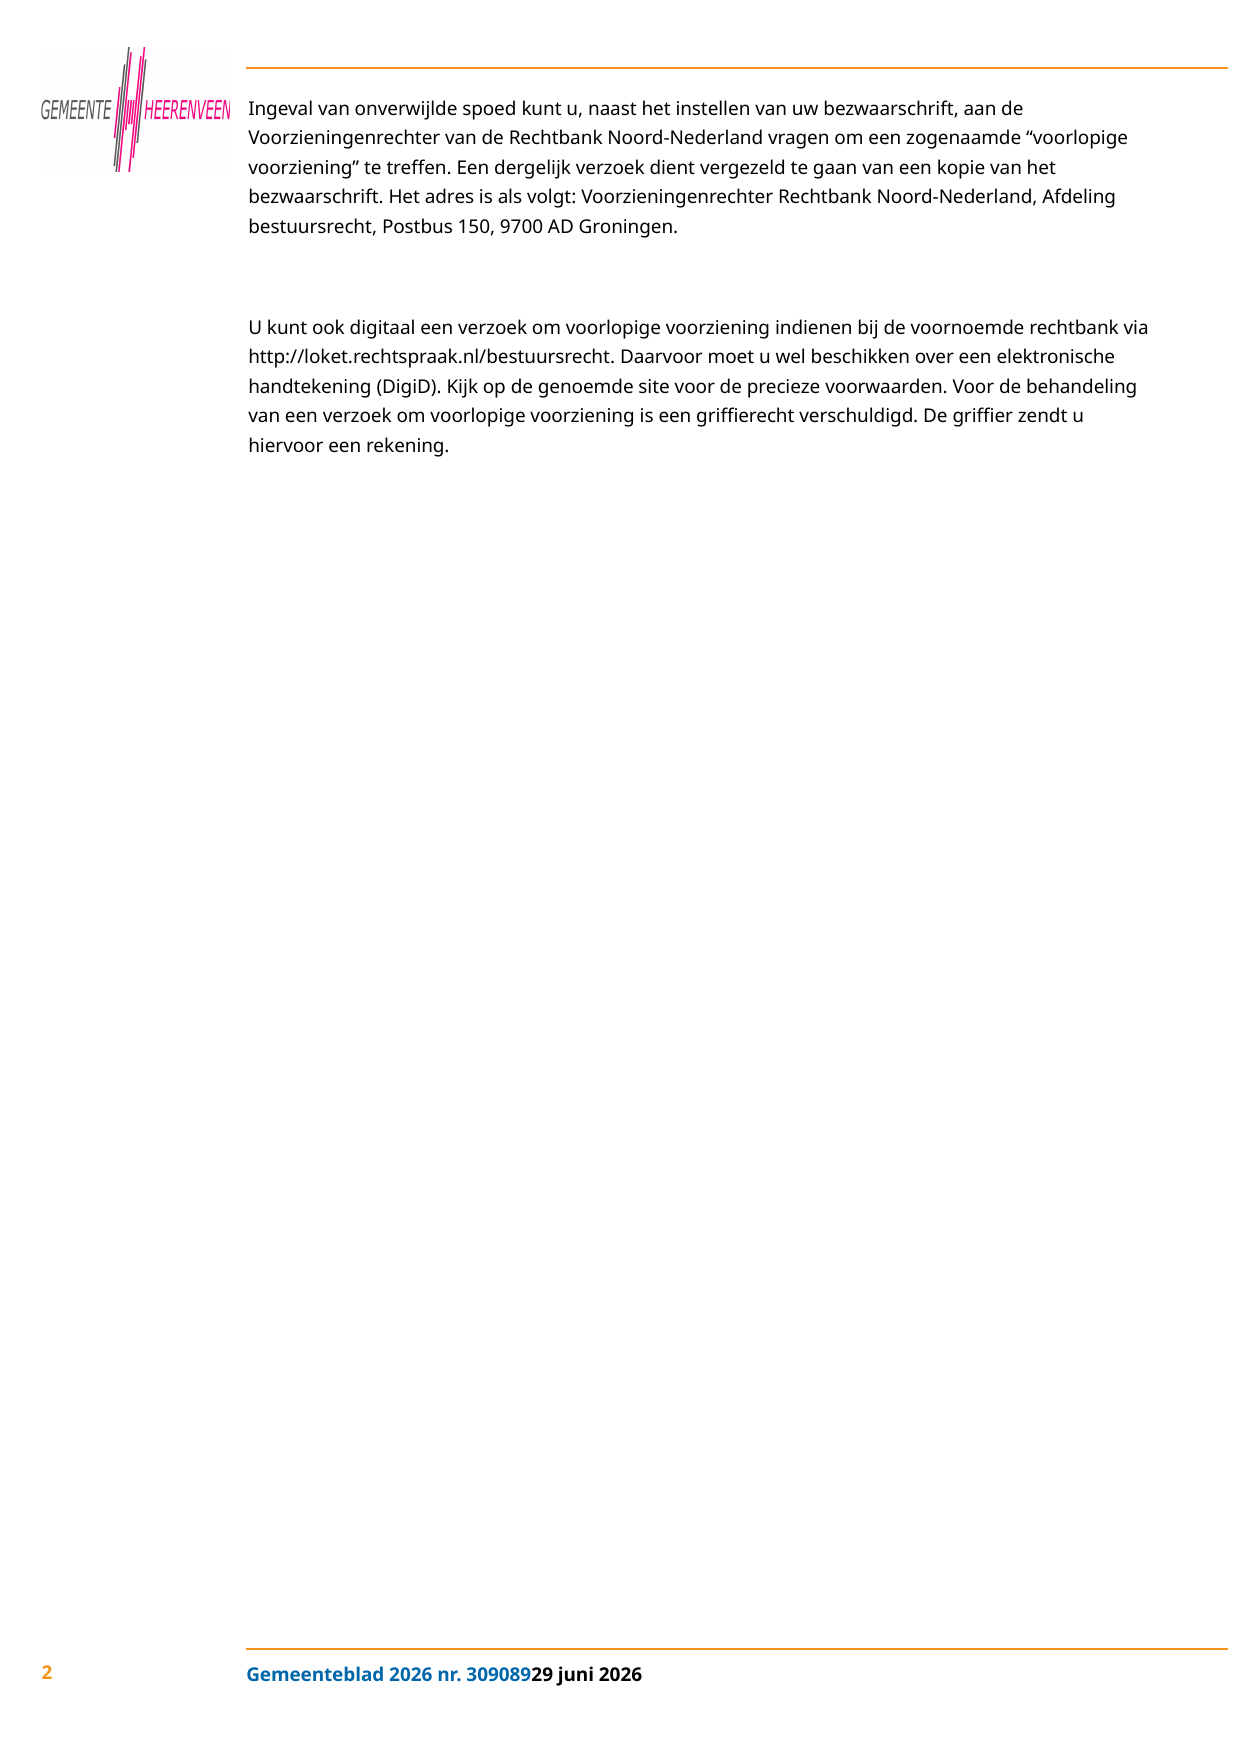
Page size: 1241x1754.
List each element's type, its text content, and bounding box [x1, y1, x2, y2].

picture [41, 47, 231, 172]
text Ingeval van onverwijlde spoed kunt u, naast het instellen van uw bezwaarschrift, aan de Voorzieningenrechter van de Rechtbank Noord-Nederland vragen om een zogenaamde “voorlopige voorziening” te treffen. Een dergelijk verzoek dient vergezeld te gaan van een kopie van het bezwaarschrift. Het adres is als volgt: Voorzieningenrechter Rechtbank Noord-Nederland, Afdeling bestuursrecht, Postbus 150, 9700 AD Groningen. [248, 95, 1152, 239]
text U kunt ook digitaal een verzoek om voorlopige voorziening indienen bij de voornoemde rechtbank via http://loket.rechtspraak.nl/bestuursrecht. Daarvoor moet u wel beschikken over een elektronische handtekening (DigiD). Kijk op de genoemde site voor de precieze voorwaarden. Voor de behandeling van een verzoek om voorlopige voorziening is een griffierecht verschuldigd. De griffier zendt u hiervoor een rekening. [248, 314, 1152, 458]
